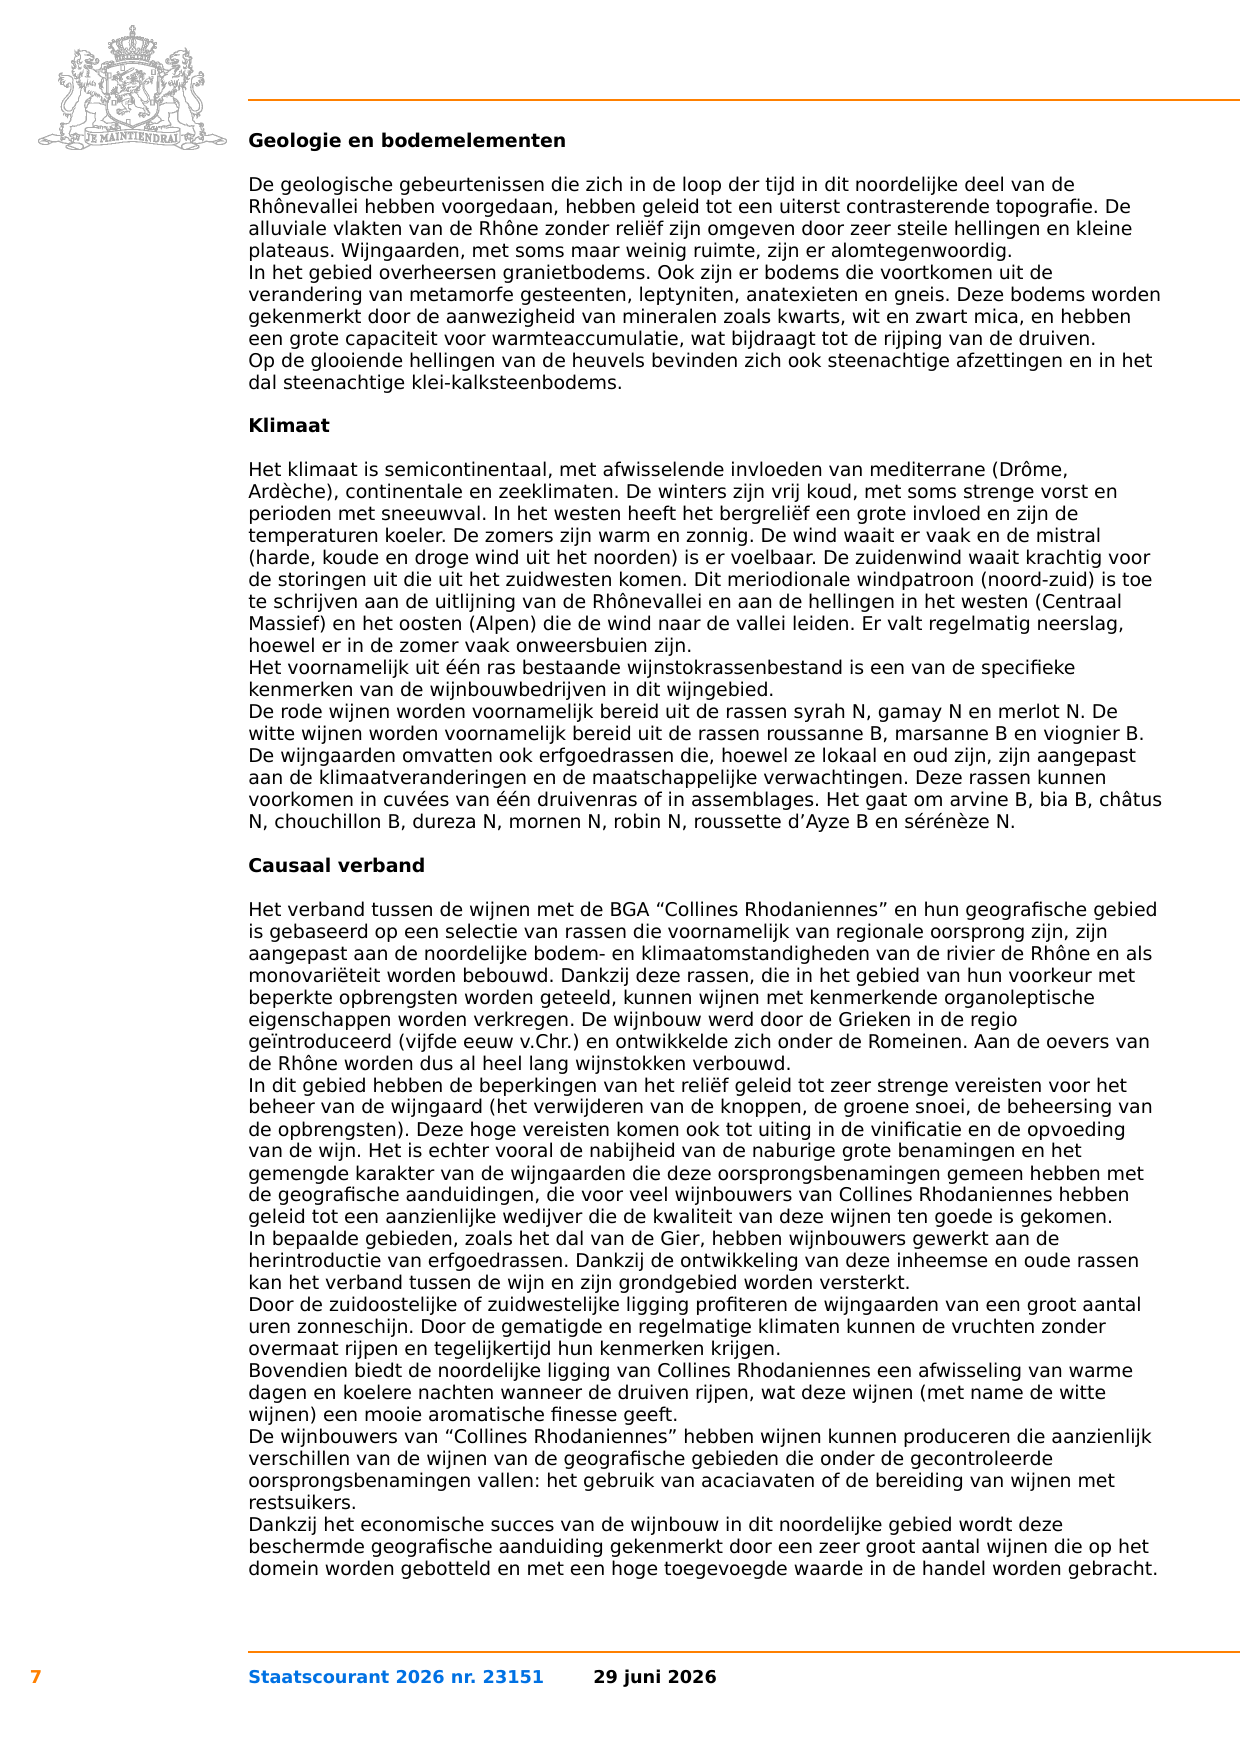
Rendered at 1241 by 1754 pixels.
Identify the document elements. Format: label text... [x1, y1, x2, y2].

text Het verband tussen de wijnen met de BGA “Collines Rhodaniennes” en hun geografische gebied is gebaseerd op een selectie van rassen die voornamelijk van regionale oorsprong zijn, zijn aangepast aan de noordelijke bodem- en klimaatomstandigheden van de rivier de Rhône en als monovariëteit worden bebouwd. Dankzij deze rassen, die in het gebied van hun voorkeur met beperkte opbrengsten worden geteeld, kunnen wijnen met kenmerkende organoleptische eigenschappen worden verkregen. De wijnbouw werd door de Grieken in de regio geïntroduceerd (vijfde eeuw v.Chr.) en ontwikkelde zich onder de Romeinen. Aan de oevers van de Rhône worden dus al heel lang wijnstokken verbouwd. [248, 899, 1163, 1074]
text In het gebied overheersen granietbodems. Ook zijn er bodems die voortkomen uit de verandering van metamorfe gesteenten, leptyniten, anatexieten en gneis. Deze bodems worden gekenmerkt door de aanwezigheid van mineralen zoals kwarts, wit en zwart mica, en hebben een grote capaciteit voor warmteaccumulatie, wat bijdraagt tot de rijping van de druiven. [248, 262, 1163, 349]
text De rode wijnen worden voornamelijk bereid uit de rassen syrah N, gamay N en merlot N. De witte wijnen worden voornamelijk bereid uit de rassen roussanne B, marsanne B en viognier B. De wijngaarden omvatten ook erfgoedrassen die, hoewel ze lokaal en oud zijn, zijn aangepast aan de klimaatveranderingen en de maatschappelijke verwachtingen. Deze rassen kunnen voorkomen in cuvées van één druivenras of in assemblages. Het gaat om arvine B, bia B, châtus N, chouchillon B, dureza N, mornen N, robin N, roussette d’Ayze B en sérénèze N. [248, 701, 1163, 833]
text Door de zuidoostelijke of zuidwestelijke ligging profiteren de wijngaarden van een groot aantal uren zonneschijn. Door de gematigde en regelmatige klimaten kunnen de vruchten zonder overmaat rijpen en tegelijkertijd hun kenmerken krijgen. [248, 1294, 1163, 1360]
text De wijnbouwers van “Collines Rhodaniennes” hebben wijnen kunnen produceren die aanzienlijk verschillen van de wijnen van de geografische gebieden die onder de gecontroleerde oorsprongsbenamingen vallen: het gebruik van acaciavaten of de bereiding van wijnen met restsuikers. [248, 1426, 1163, 1514]
picture [38, 25, 227, 150]
text De geologische gebeurtenissen die zich in de loop der tijd in dit noordelijke deel van de Rhônevallei hebben voorgedaan, hebben geleid tot een uiterst contrasterende topografie. De alluviale vlakten van de Rhône zonder reliëf zijn omgeven door zeer steile hellingen en kleine plateaus. Wijngaarden, met soms maar weinig ruimte, zijn er alomtegenwoordig. [248, 174, 1163, 262]
subtitle Klimaat [248, 415, 1163, 437]
text Op de glooiende hellingen van de heuvels bevinden zich ook steenachtige afzettingen en in het dal steenachtige klei-kalksteenbodems. [248, 349, 1163, 393]
subtitle Causaal verband [248, 855, 1163, 877]
subtitle Geologie en bodemelementen [248, 130, 1163, 152]
text Het voornamelijk uit één ras bestaande wijnstokrassenbestand is een van de specifieke kenmerken van de wijnbouwbedrijven in dit wijngebied. [248, 657, 1163, 701]
text Bovendien biedt de noordelijke ligging van Collines Rhodaniennes een afwisseling van warme dagen en koelere nachten wanneer de druiven rijpen, wat deze wijnen (met name de witte wijnen) een mooie aromatische finesse geeft. [248, 1360, 1163, 1426]
text In bepaalde gebieden, zoals het dal van de Gier, hebben wijnbouwers gewerkt aan de herintroductie van erfgoedrassen. Dankzij de ontwikkeling van deze inheemse en oude rassen kan het verband tussen de wijn en zijn grondgebied worden versterkt. [248, 1228, 1163, 1294]
text In dit gebied hebben de beperkingen van het reliëf geleid tot zeer strenge vereisten voor het beheer van de wijngaard (het verwijderen van de knoppen, de groene snoei, de beheersing van de opbrengsten). Deze hoge vereisten komen ook tot uiting in de vinificatie en de opvoeding van de wijn. Het is echter vooral de nabijheid van de naburige grote benamingen en het gemengde karakter van de wijngaarden die deze oorsprongsbenamingen gemeen hebben met de geografische aanduidingen, die voor veel wijnbouwers van Collines Rhodaniennes hebben geleid tot een aanzienlijke wedijver die de kwaliteit van deze wijnen ten goede is gekomen. [248, 1074, 1163, 1228]
text Dankzij het economische succes van de wijnbouw in dit noordelijke gebied wordt deze beschermde geografische aanduiding gekenmerkt door een zeer groot aantal wijnen die op het domein worden gebotteld en met een hoge toegevoegde waarde in de handel worden gebracht. [248, 1514, 1163, 1580]
text Het klimaat is semicontinentaal, met afwisselende invloeden van mediterrane (Drôme, Ardèche), continentale en zeeklimaten. De winters zijn vrij koud, met soms strenge vorst en perioden met sneeuwval. In het westen heeft het bergreliëf een grote invloed en zijn de temperaturen koeler. De zomers zijn warm en zonnig. De wind waait er vaak en de mistral (harde, koude en droge wind uit het noorden) is er voelbaar. De zuidenwind waait krachtig voor de storingen uit die uit het zuidwesten komen. Dit meriodionale windpatroon (noord-zuid) is toe te schrijven aan de uitlijning van de Rhônevallei en aan de hellingen in het westen (Centraal Massief) en het oosten (Alpen) die de wind naar de vallei leiden. Er valt regelmatig neerslag, hoewel er in de zomer vaak onweersbuien zijn. [248, 459, 1163, 657]
